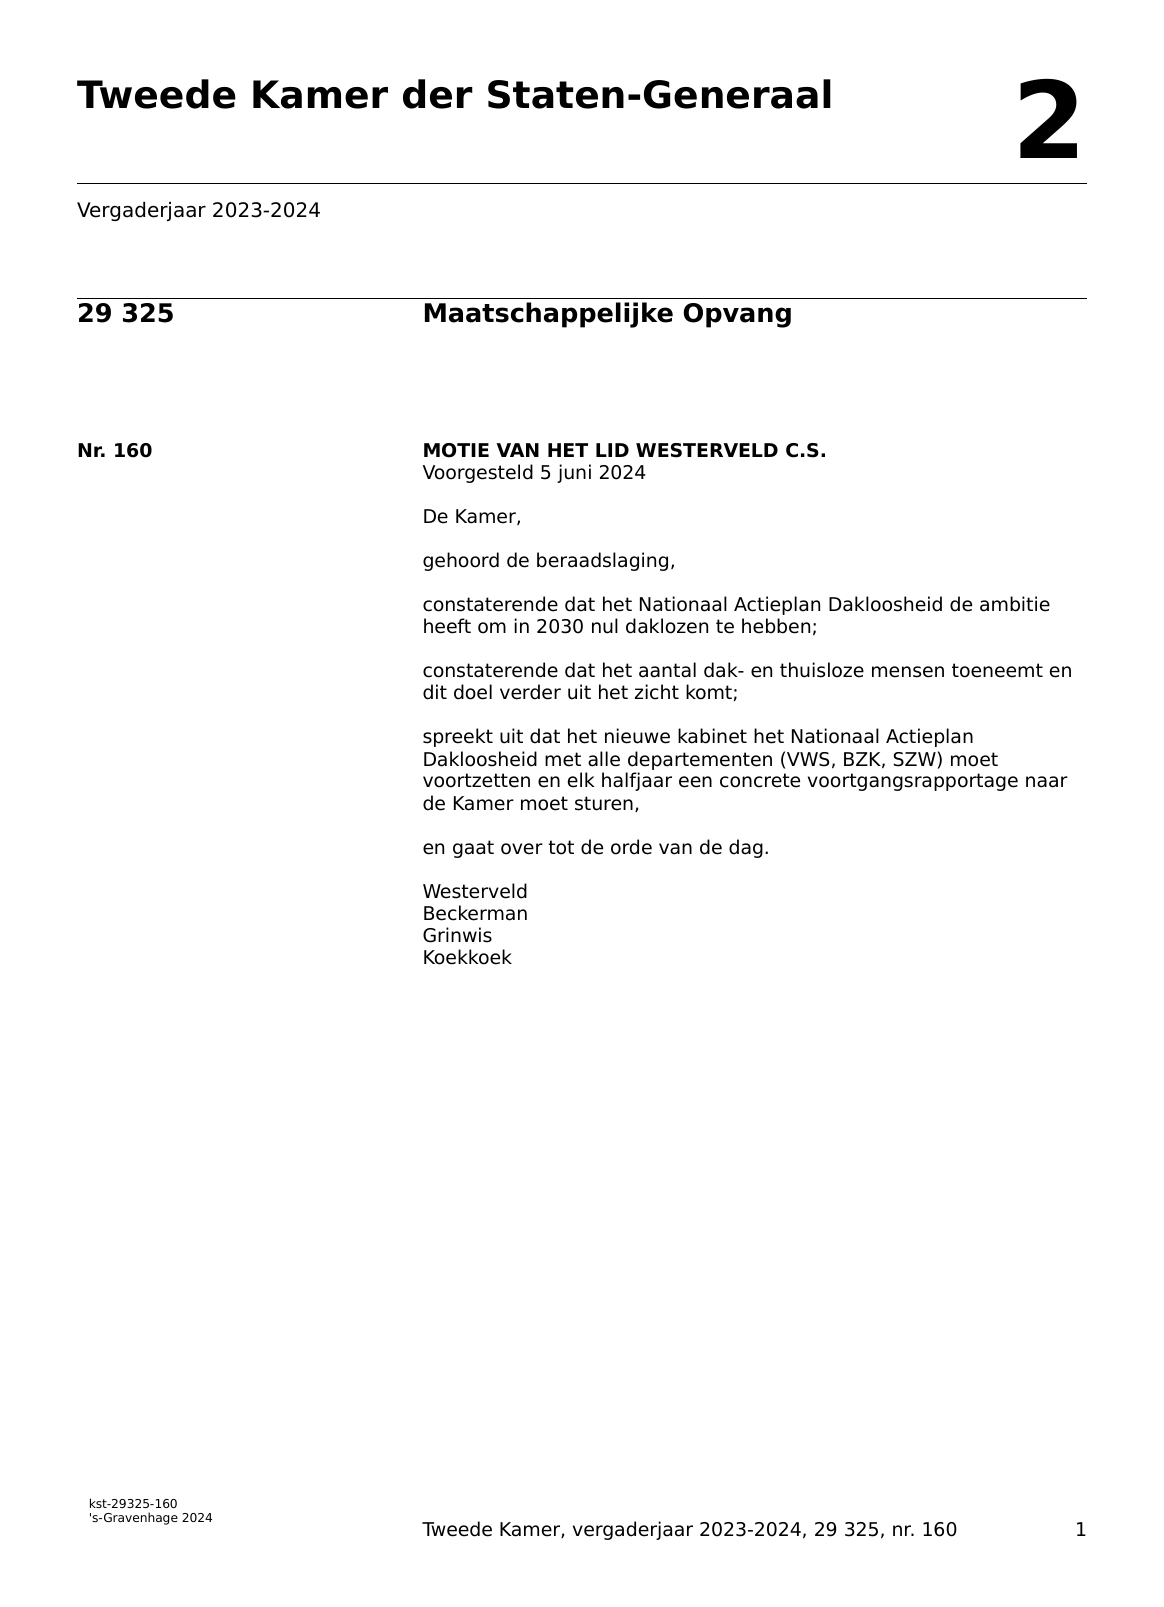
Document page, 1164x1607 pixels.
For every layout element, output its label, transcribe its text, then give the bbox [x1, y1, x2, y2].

text en gaat over tot de orde van de dag. [422, 837, 1087, 858]
table_cell Vergaderjaar 2023-2024 [77, 184, 1087, 298]
text Westerveld [422, 881, 1087, 903]
text Koekkoek [422, 947, 1087, 969]
table_header Tweede Kamer der Staten-Generaal [77, 59, 886, 183]
text Voorgesteld 5 juni 2024 [422, 462, 1087, 484]
subtitle 29 325 Maatschappelijke Opvang [77, 299, 1087, 329]
text spreekt uit dat het nieuwe kabinet het Nationaal Actieplan Dakloosheid met alle departementen (VWS, BZK, SZW) moet voortzetten en elk halfjaar een concrete voortgangsrapportage naar de Kamer moet sturen, [422, 726, 1087, 814]
subtitle Nr. 160 MOTIE VAN HET LID WESTERVELD C.S. [77, 440, 1087, 462]
text De Kamer, [422, 506, 1087, 528]
text kst-29325-160 [88, 1497, 323, 1511]
text Beckerman [422, 903, 1087, 925]
text gehoord de beraadslaging, [422, 550, 1087, 572]
table_header 2 [886, 59, 1087, 183]
text constaterende dat het Nationaal Actieplan Dakloosheid de ambitie heeft om in 2030 nul daklozen te hebben; [422, 594, 1087, 638]
text Grinwis [422, 925, 1087, 947]
text 's-Gravenhage 2024 [88, 1511, 323, 1525]
text constaterende dat het aantal dak- en thuisloze mensen toeneemt en dit doel verder uit het zicht komt; [422, 660, 1087, 704]
